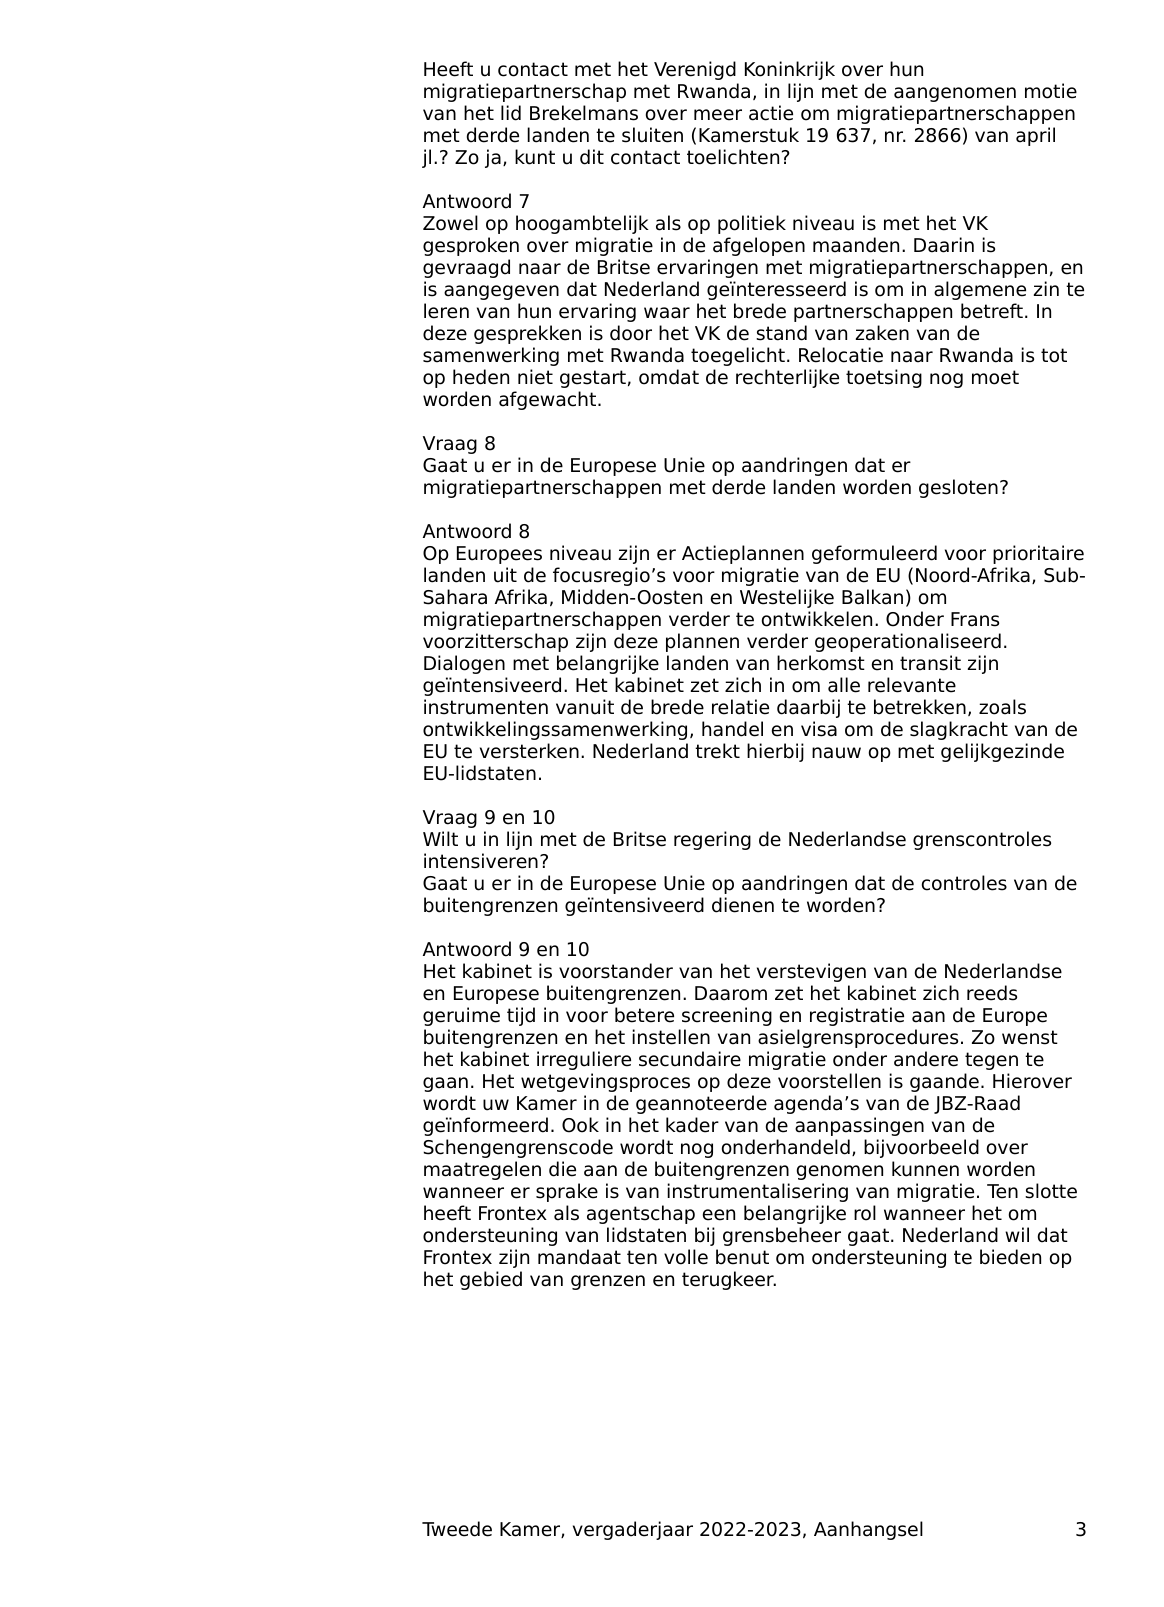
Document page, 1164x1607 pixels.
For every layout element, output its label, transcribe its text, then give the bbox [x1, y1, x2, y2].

text Op Europees niveau zijn er Actieplannen geformuleerd voor prioritaire landen uit de focusregio’s voor migratie van de EU (Noord-Afrika, Sub-Sahara Afrika, Midden-Oosten en Westelijke Balkan) om migratiepartnerschappen verder te ontwikkelen. Onder Frans voorzitterschap zijn deze plannen verder geoperationaliseerd. Dialogen met belangrijke landen van herkomst en transit zijn geïntensiveerd. Het kabinet zet zich in om alle relevante instrumenten vanuit de brede relatie daarbij te betrekken, zoals ontwikkelingssamenwerking, handel en visa om de slagkracht van de EU te versterken. Nederland trekt hierbij nauw op met gelijkgezinde EU-lidstaten. [422, 543, 1087, 785]
text Het kabinet is voorstander van het verstevigen van de Nederlandse en Europese buitengrenzen. Daarom zet het kabinet zich reeds geruime tijd in voor betere screening en registratie aan de Europe buitengrenzen en het instellen van asielgrensprocedures. Zo wenst het kabinet irreguliere secundaire migratie onder andere tegen te gaan. Het wetgevingsproces op deze voorstellen is gaande. Hierover wordt uw Kamer in de geannoteerde agenda’s van de JBZ-Raad geïnformeerd. Ook in het kader van de aanpassingen van de Schengengrenscode wordt nog onderhandeld, bijvoorbeeld over maatregelen die aan de buitengrenzen genomen kunnen worden wanneer er sprake is van instrumentalisering van migratie. Ten slotte heeft Frontex als agentschap een belangrijke rol wanneer het om ondersteuning van lidstaten bij grensbeheer gaat. Nederland wil dat Frontex zijn mandaat ten volle benut om ondersteuning te bieden op het gebied van grenzen en terugkeer. [422, 961, 1087, 1291]
text Antwoord 7 [422, 191, 1087, 213]
text Wilt u in lijn met de Britse regering de Nederlandse grenscontroles intensiveren? [422, 829, 1087, 873]
text Gaat u er in de Europese Unie op aandringen dat er migratiepartnerschappen met derde landen worden gesloten? [422, 455, 1087, 499]
text Antwoord 9 en 10 [422, 939, 1087, 961]
text Heeft u contact met het Verenigd Koninkrijk over hun migratiepartnerschap met Rwanda, in lijn met de aangenomen motie van het lid Brekelmans over meer actie om migratiepartnerschappen met derde landen te sluiten (Kamerstuk 19 637, nr. 2866) van april jl.? Zo ja, kunt u dit contact toelichten? [422, 59, 1087, 169]
text Vraag 8 [422, 433, 1087, 455]
text Gaat u er in de Europese Unie op aandringen dat de controles van de buitengrenzen geïntensiveerd dienen te worden? [422, 873, 1087, 917]
text Antwoord 8 [422, 521, 1087, 543]
text Zowel op hoogambtelijk als op politiek niveau is met het VK gesproken over migratie in de afgelopen maanden. Daarin is gevraagd naar de Britse ervaringen met migratiepartnerschappen, en is aangegeven dat Nederland geïnteresseerd is om in algemene zin te leren van hun ervaring waar het brede partnerschappen betreft. In deze gesprekken is door het VK de stand van zaken van de samenwerking met Rwanda toegelicht. Relocatie naar Rwanda is tot op heden niet gestart, omdat de rechterlijke toetsing nog moet worden afgewacht. [422, 213, 1087, 411]
text Vraag 9 en 10 [422, 807, 1087, 829]
